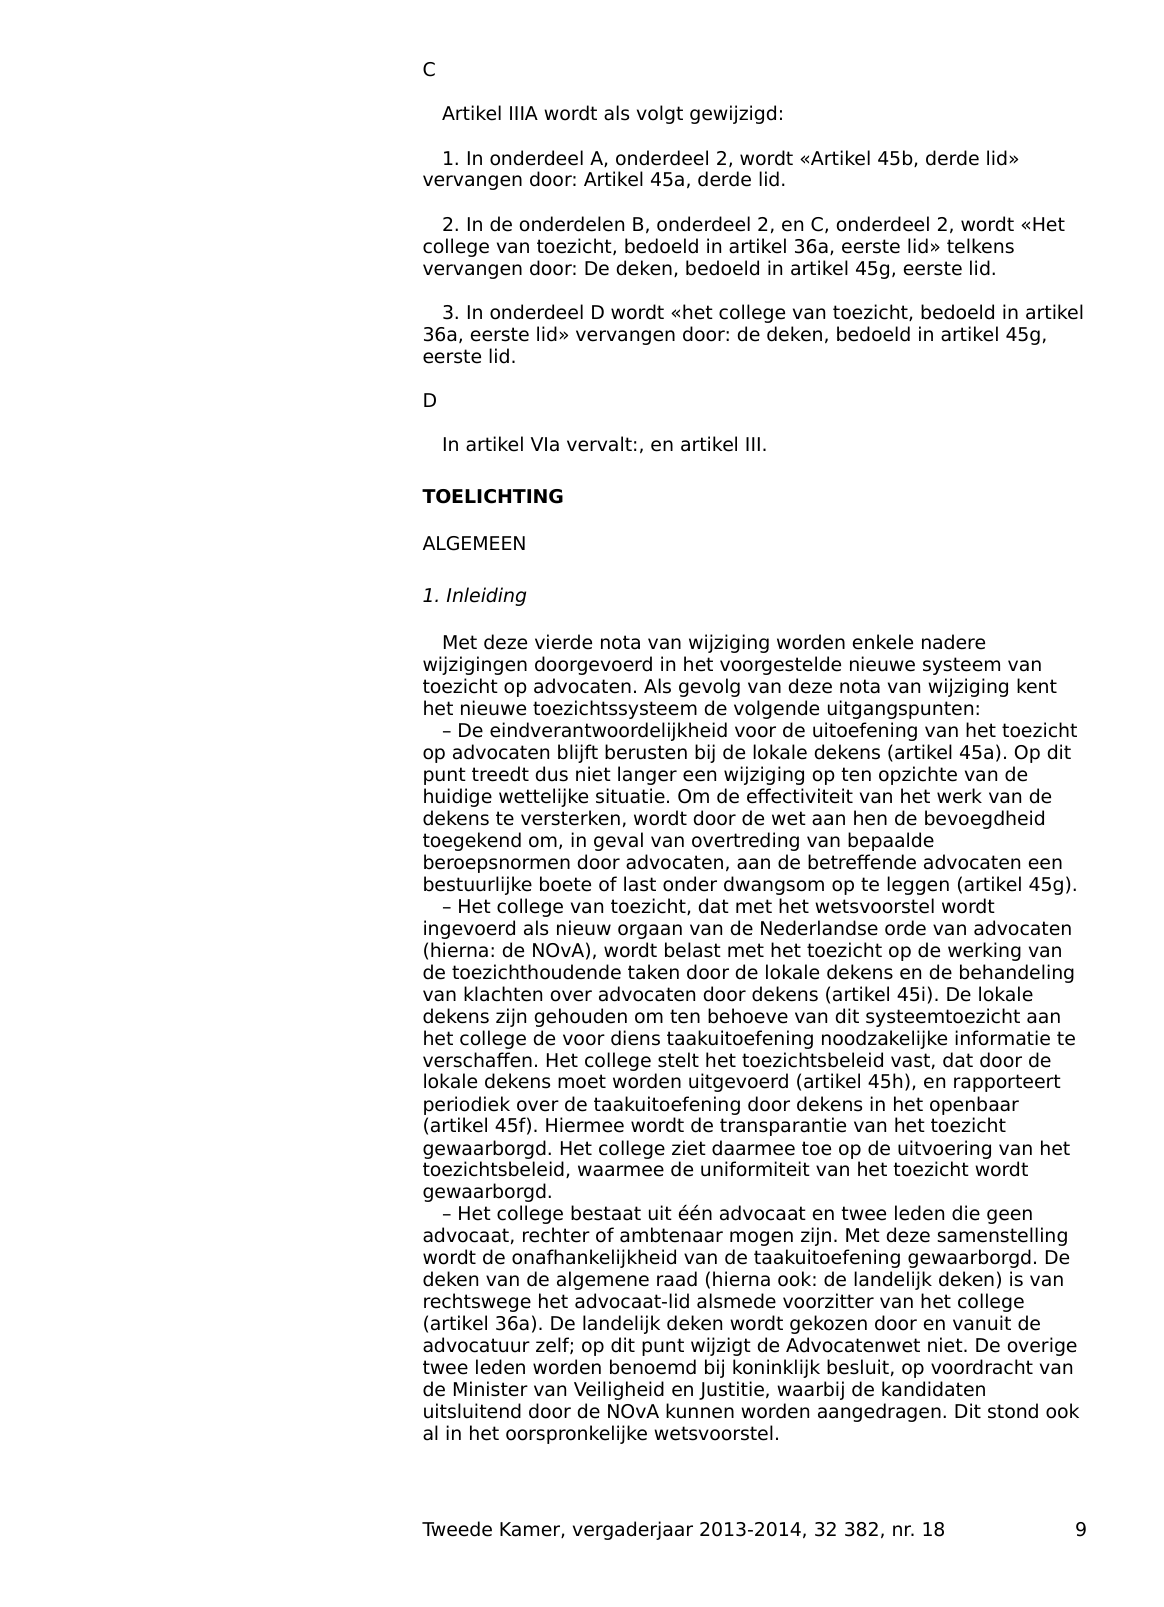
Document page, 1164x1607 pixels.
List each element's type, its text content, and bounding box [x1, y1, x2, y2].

subtitle D [422, 390, 1087, 412]
text Met deze vierde nota van wijziging worden enkele nadere wijzigingen doorgevoerd in het voorgestelde nieuwe systeem van toezicht op advocaten. Als gevolg van deze nota van wijziging kent het nieuwe toezichtssysteem de volgende uitgangspunten: [422, 632, 1087, 720]
text – Het college van toezicht, dat met het wetsvoorstel wordt ingevoerd als nieuw orgaan van de Nederlandse orde van advocaten (hierna: de NOvA), wordt belast met het toezicht op de werking van de toezichthoudende taken door de lokale dekens en de behandeling van klachten over advocaten door dekens (artikel 45i). De lokale dekens zijn gehouden om ten behoeve van dit systeemtoezicht aan het college de voor diens taakuitoefening noodzakelijke informatie te verschaffen. Het college stelt het toezichtsbeleid vast, dat door de lokale dekens moet worden uitgevoerd (artikel 45h), en rapporteert periodiek over de taakuitoefening door dekens in het openbaar (artikel 45f). Hiermee wordt de transparantie van het toezicht gewaarborgd. Het college ziet daarmee toe op de uitvoering van het toezichtsbeleid, waarmee de uniformiteit van het toezicht wordt gewaarborgd. [422, 896, 1087, 1203]
text – Het college bestaat uit één advocaat en twee leden die geen advocaat, rechter of ambtenaar mogen zijn. Met deze samenstelling wordt de onafhankelijkheid van de taakuitoefening gewaarborgd. De deken van de algemene raad (hierna ook: de landelijk deken) is van rechtswege het advocaat-lid alsmede voorzitter van het college (artikel 36a). De landelijk deken wordt gekozen door en vanuit de advocatuur zelf; op dit punt wijzigt de Advocatenwet niet. De overige twee leden worden benoemd bij koninklijk besluit, op voordracht van de Minister van Veiligheid en Justitie, waarbij de kandidaten uitsluitend door de NOvA kunnen worden aangedragen. Dit stond ook al in het oorspronkelijke wetsvoorstel. [422, 1203, 1087, 1445]
subtitle TOELICHTING [422, 486, 1087, 508]
text Artikel IIIA wordt als volgt gewijzigd: [422, 103, 1087, 125]
subtitle C [422, 59, 1087, 81]
text – De eindverantwoordelijkheid voor de uitoefening van het toezicht op advocaten blijft berusten bij de lokale dekens (artikel 45a). Op dit punt treedt dus niet langer een wijziging op ten opzichte van de huidige wettelijke situatie. Om de effectiviteit van het werk van de dekens te versterken, wordt door de wet aan hen de bevoegdheid toegekend om, in geval van overtreding van bepaalde beroepsnormen door advocaten, aan de betreffende advocaten een bestuurlijke boete of last onder dwangsom op te leggen (artikel 45g). [422, 720, 1087, 896]
text 2. In de onderdelen B, onderdeel 2, en C, onderdeel 2, wordt «Het college van toezicht, bedoeld in artikel 36a, eerste lid» telkens vervangen door: De deken, bedoeld in artikel 45g, eerste lid. [422, 213, 1087, 279]
subtitle ALGEMEEN [422, 533, 1087, 555]
text 3. In onderdeel D wordt «het college van toezicht, bedoeld in artikel 36a, eerste lid» vervangen door: de deken, bedoeld in artikel 45g, eerste lid. [422, 302, 1087, 368]
text In artikel VIa vervalt:, en artikel III. [422, 434, 1087, 456]
text 1. In onderdeel A, onderdeel 2, wordt «Artikel 45b, derde lid» vervangen door: Artikel 45a, derde lid. [422, 147, 1087, 191]
subtitle 1. Inleiding [422, 585, 1087, 607]
